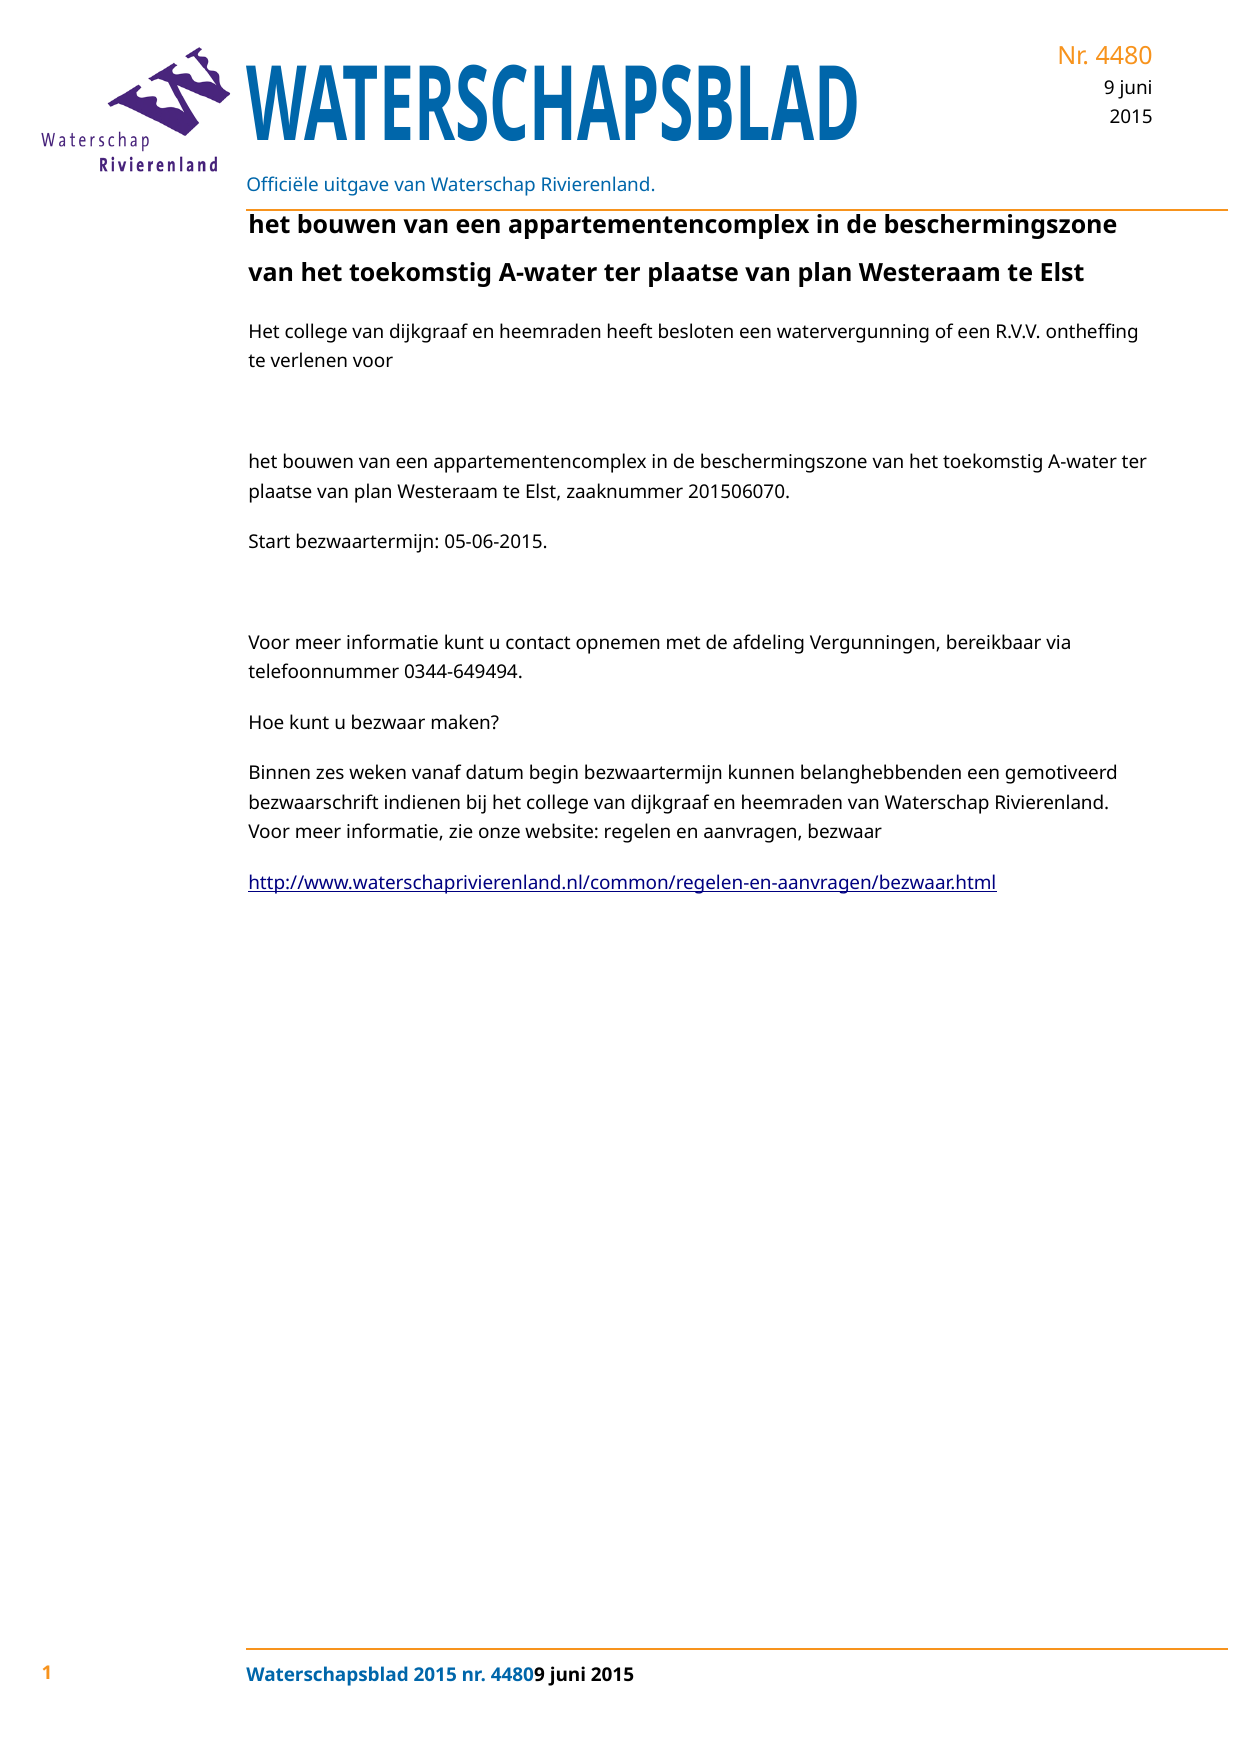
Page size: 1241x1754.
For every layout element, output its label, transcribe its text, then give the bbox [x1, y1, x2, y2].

text Hoe kunt u bezwaar maken? [248, 709, 1152, 735]
text Het college van dijkgraaf en heemraden heeft besloten een watervergunning of een R.V.V. ontheffing te verlenen voor [248, 318, 1152, 373]
text Binnen zes weken vanaf datum begin bezwaartermijn kunnen belanghebbenden een gemotiveerd bezwaarschrift indienen bij het college van dijkgraaf en heemraden van Waterschap Rivierenland. Voor meer informatie, zie onze website: regelen en aanvragen, bezwaar [248, 759, 1152, 844]
text http://www.waterschaprivierenland.nl/common/regelen-en-aanvragen/bezwaar.html [248, 869, 1152, 895]
text het bouwen van een appartementencomplex in de beschermingszone van het toekomstig A-water ter plaatse van plan Westeraam te Elst, zaaknummer 201506070. [248, 448, 1152, 504]
text Voor meer informatie kunt u contact opnemen met de afdeling Vergunningen, bereikbaar via telefoonnummer 0344-649494. [248, 629, 1152, 684]
picture [41, 47, 231, 172]
text Start bezwaartermijn: 05-06-2015. [248, 528, 1152, 554]
text het bouwen van een appartementencomplex in de beschermingszone van het toekomstig A-water ter plaatse van plan Westeraam te Elst [248, 211, 1152, 288]
